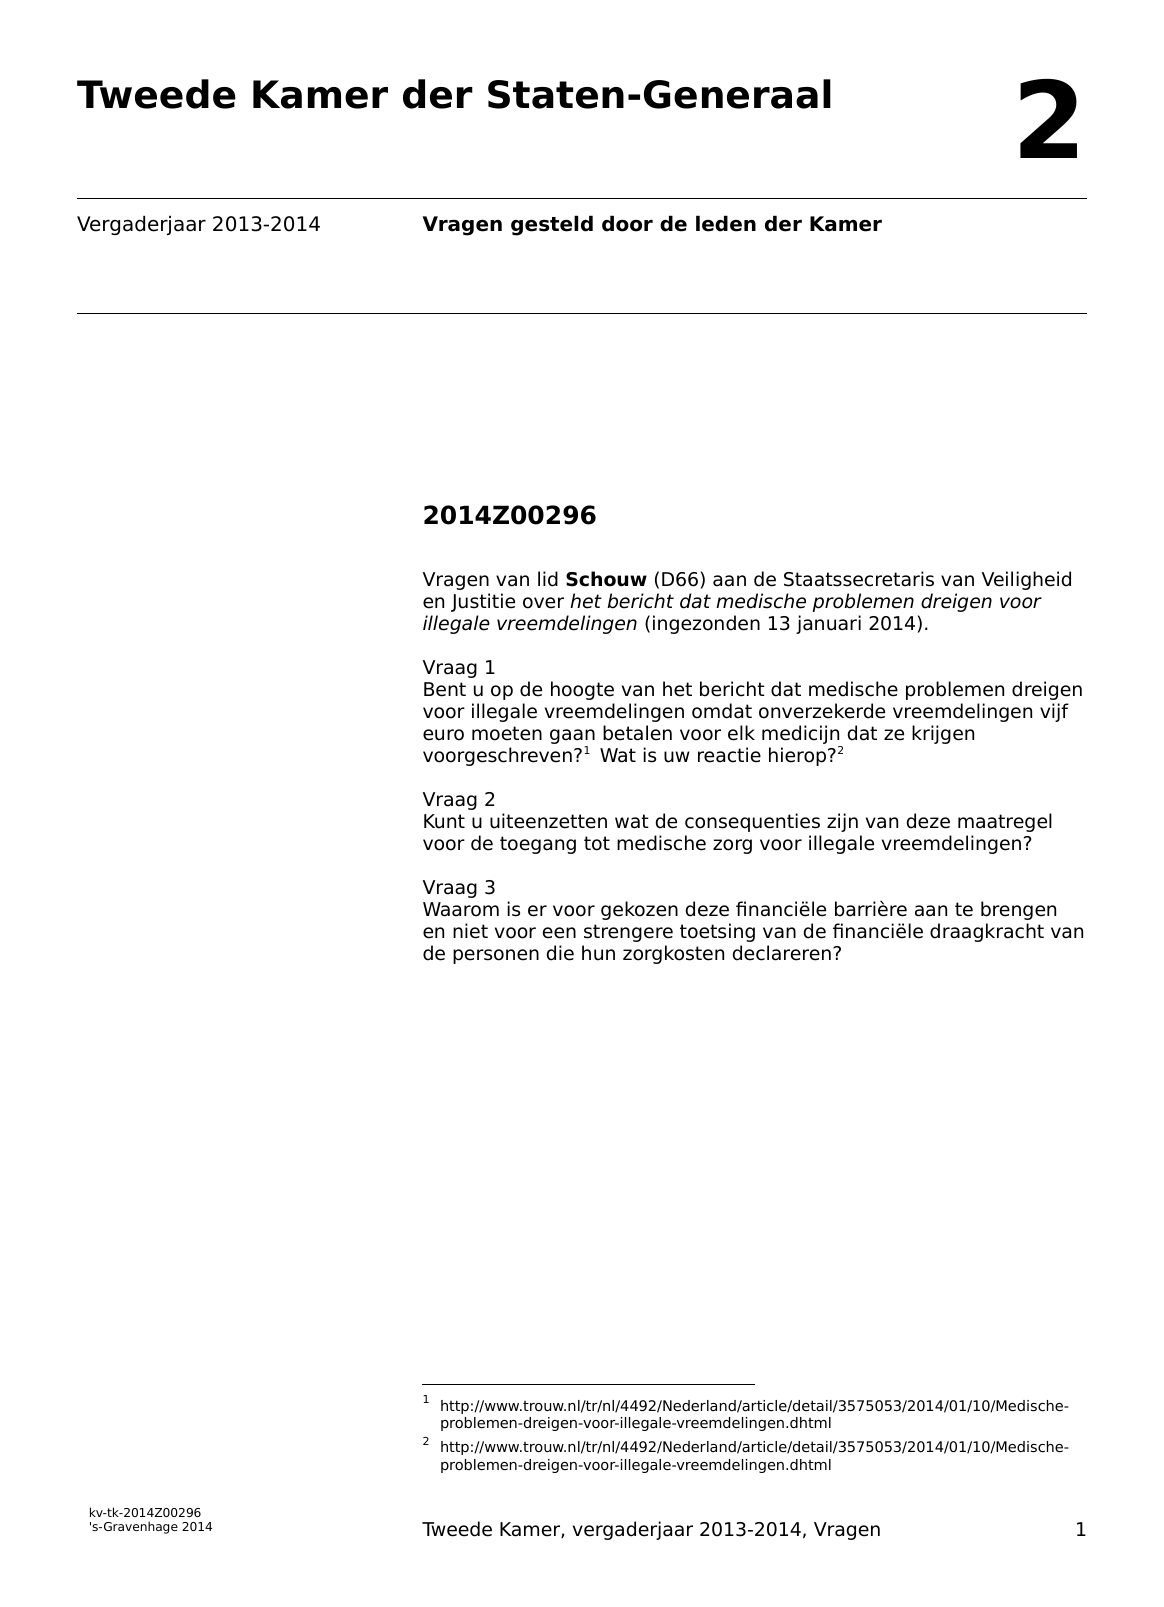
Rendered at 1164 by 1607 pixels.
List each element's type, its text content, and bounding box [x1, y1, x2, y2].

text Waarom is er voor gekozen deze financiële barrière aan te brengen en niet voor een strengere toetsing van de financiële draagkracht van de personen die hun zorgkosten declareren? [422, 899, 1087, 965]
text 2014Z00296 [422, 501, 1087, 531]
text Vraag 2 [422, 789, 1087, 811]
table_header Tweede Kamer der Staten-Generaal [77, 59, 886, 198]
table_cell Vragen gesteld door de leden der Kamer [422, 199, 1087, 313]
text kv-tk-2014Z00296 [88, 1506, 323, 1520]
text 's-Gravenhage 2014 [88, 1520, 323, 1534]
text Vraag 3 [422, 877, 1087, 899]
text http://www.trouw.nl/tr/nl/4492/Nederland/article/detail/3575053/2014/01/10/Medische-problemen-dreigen-voor-illegale-vreemdelingen.dhtml [422, 1435, 1087, 1474]
text Vragen van lid Schouw (D66) aan de Staatssecretaris van Veiligheid en Justitie over het bericht dat medische problemen dreigen voor illegale vreemdelingen (ingezonden 13 januari 2014). [422, 569, 1087, 635]
text http://www.trouw.nl/tr/nl/4492/Nederland/article/detail/3575053/2014/01/10/Medische-problemen-dreigen-voor-illegale-vreemdelingen.dhtml [422, 1393, 1087, 1432]
table_cell Vergaderjaar 2013-2014 [77, 199, 422, 313]
table_header 2 [886, 59, 1087, 198]
text Vraag 1 [422, 657, 1087, 679]
text Kunt u uiteenzetten wat de consequenties zijn van deze maatregel voor de toegang tot medische zorg voor illegale vreemdelingen? [422, 811, 1087, 855]
text Bent u op de hoogte van het bericht dat medische problemen dreigen voor illegale vreemdelingen omdat onverzekerde vreemdelingen vijf euro moeten gaan betalen voor elk medicijn dat ze krijgen voorgeschreven? Wat is uw reactie hierop? [422, 679, 1087, 767]
